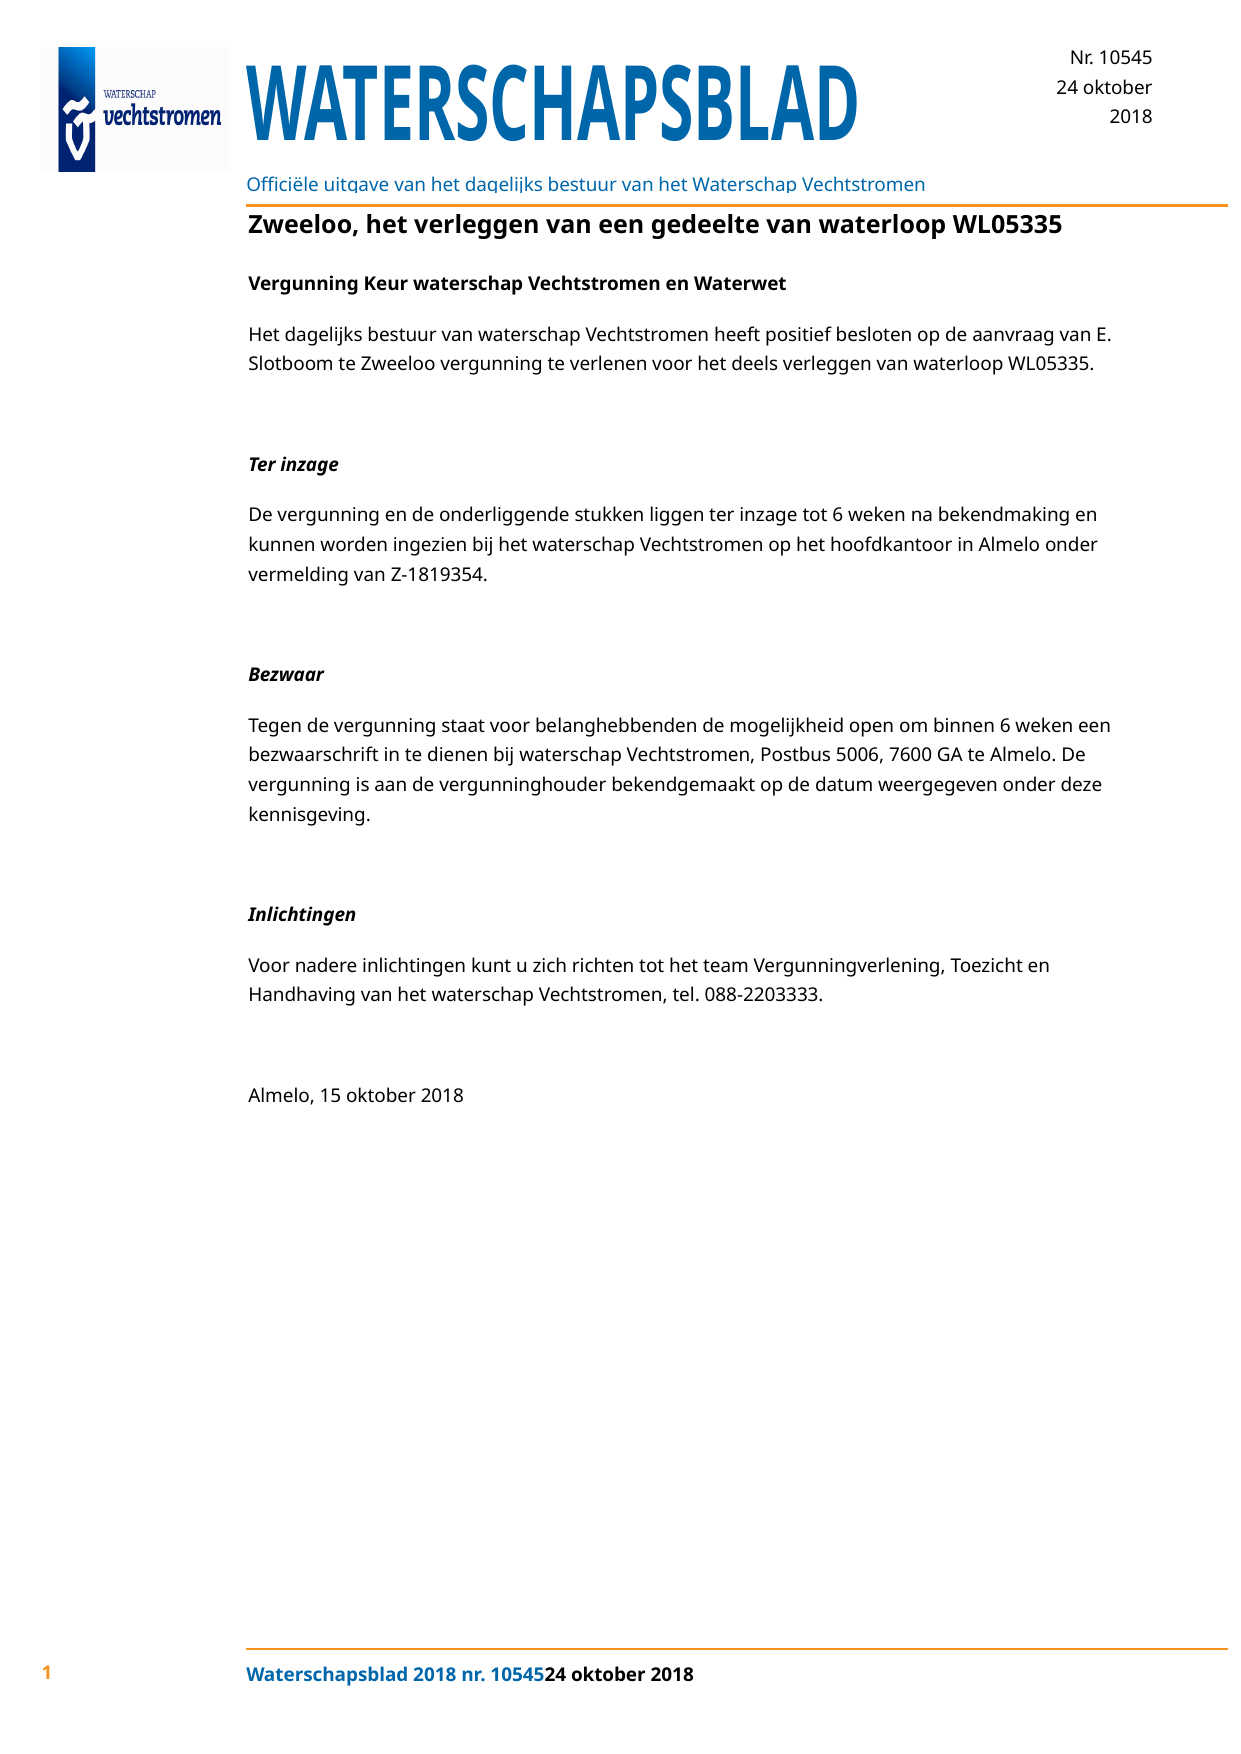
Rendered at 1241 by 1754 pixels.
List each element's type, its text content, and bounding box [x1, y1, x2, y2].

text De vergunning en de onderliggende stukken liggen ter inzage tot 6 weken na bekendmaking en kunnen worden ingezien bij het waterschap Vechtstromen op het hoofdkantoor in Almelo onder vermelding van Z-1819354. [248, 502, 1152, 586]
text Vergunning Keur waterschap Vechtstromen en Waterwet [248, 270, 1152, 296]
text Almelo, 15 oktober 2018 [248, 1082, 1152, 1108]
text Zweeloo, het verleggen van een gedeelte van waterloop WL05335 [248, 207, 1152, 241]
text Voor nadere inlichtingen kunt u zich richten tot het team Vergunningverlening, Toezicht en Handhaving van het waterschap Vechtstromen, tel. 088-2203333. [248, 952, 1152, 1007]
picture [41, 47, 231, 172]
text Ter inzage [248, 451, 1152, 477]
text Tegen de vergunning staat voor belanghebbenden de mogelijkheid open om binnen 6 weken een bezwaarschrift in te dienen bij waterschap Vechtstromen, Postbus 5006, 7600 GA te Almelo. De vergunning is aan de vergunninghouder bekendgemaakt op de datum weergegeven onder deze kennisgeving. [248, 712, 1152, 826]
text Het dagelijks bestuur van waterschap Vechtstromen heeft positief besloten op de aanvraag van E. Slotboom te Zweeloo vergunning te verlenen voor het deels verleggen van waterloop WL05335. [248, 321, 1152, 376]
text Inlichtingen [248, 902, 1152, 927]
text Bezwaar [248, 662, 1152, 687]
